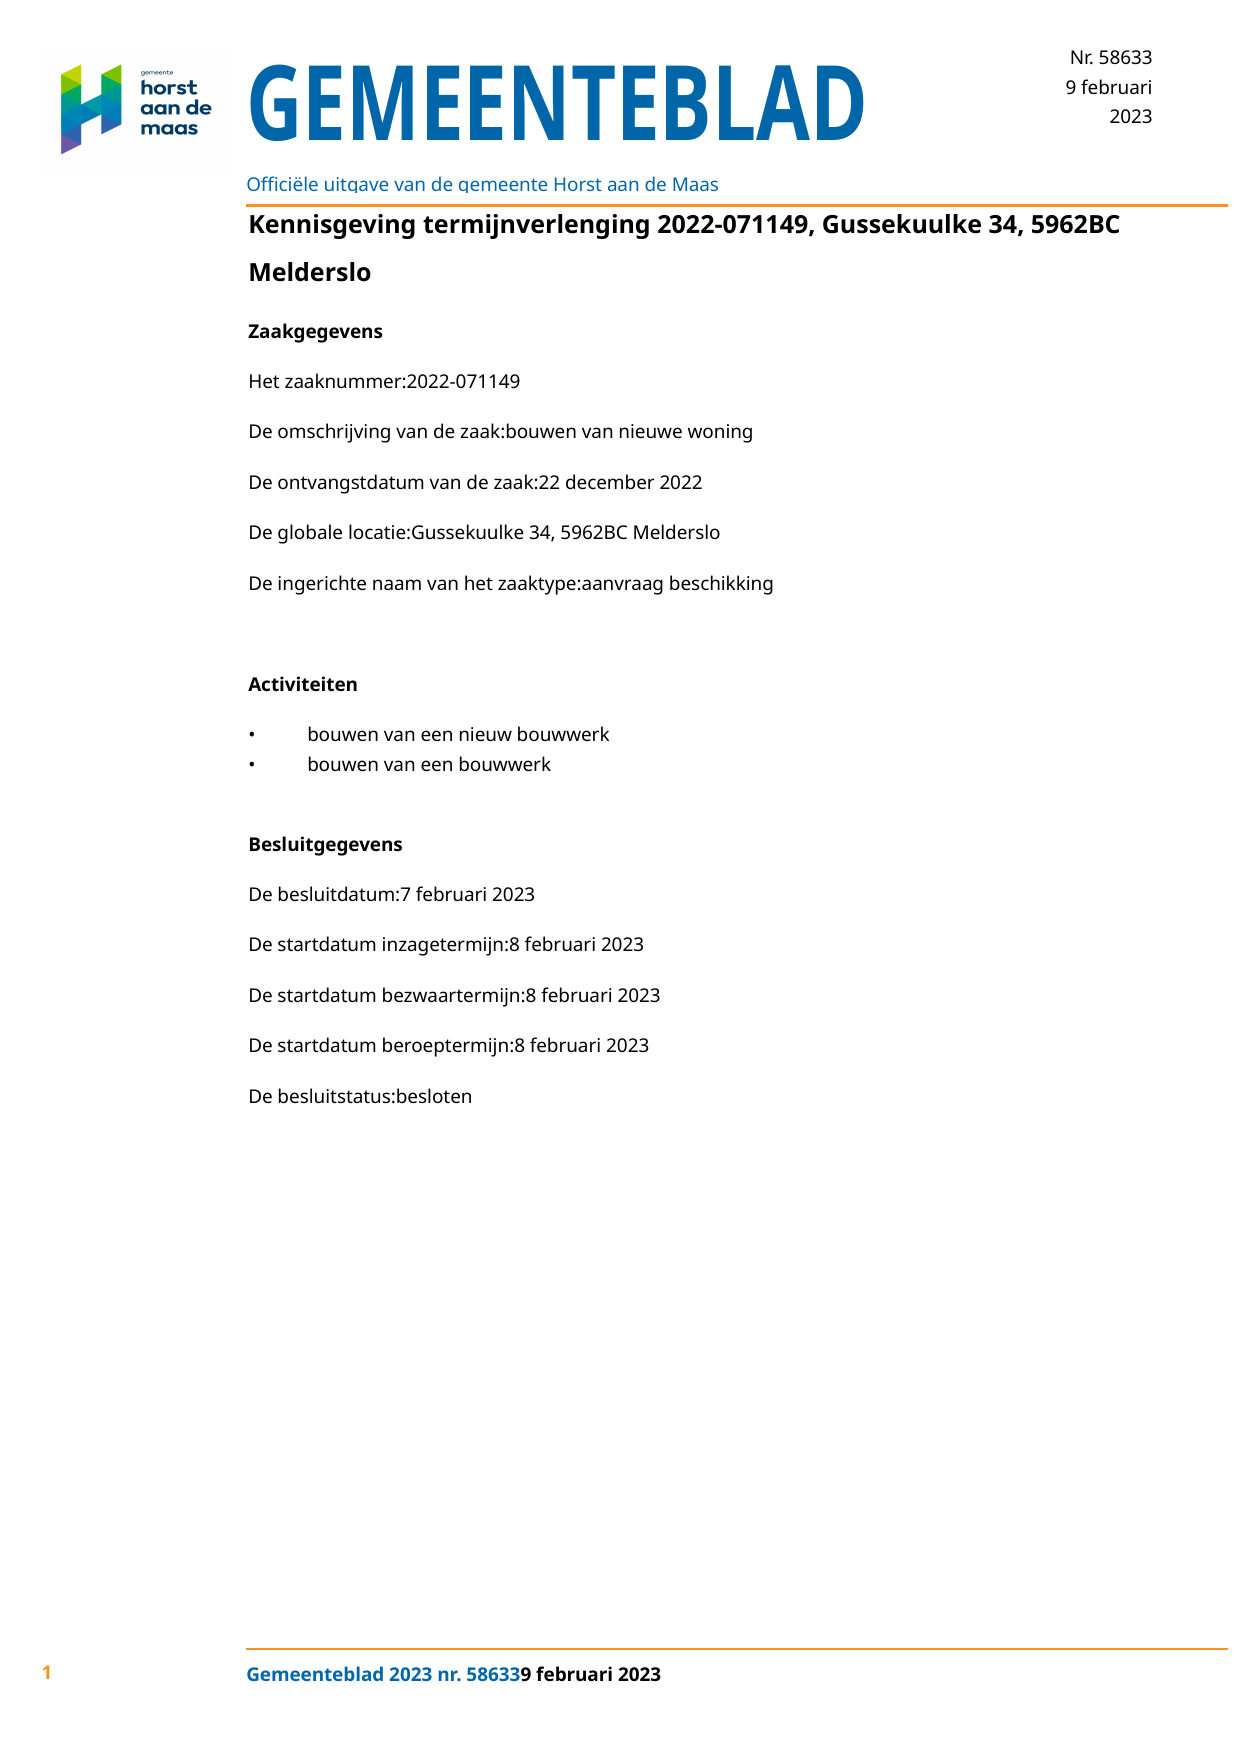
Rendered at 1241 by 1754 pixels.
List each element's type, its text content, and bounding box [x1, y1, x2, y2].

text Besluitgegevens [248, 831, 1152, 857]
text De startdatum bezwaartermijn:8 februari 2023 [248, 982, 1152, 1008]
text De startdatum inzagetermijn:8 februari 2023 [248, 932, 1152, 957]
text Het zaaknummer:2022-071149 [248, 368, 1152, 394]
text De omschrijving van de zaak:bouwen van nieuwe woning [248, 419, 1152, 444]
text De startdatum beroeptermijn:8 februari 2023 [248, 1032, 1152, 1058]
text De besluitdatum:7 februari 2023 [248, 881, 1152, 907]
picture [41, 47, 231, 172]
text De besluitstatus:besloten [248, 1083, 1152, 1109]
text De ontvangstdatum van de zaak:22 december 2022 [248, 469, 1152, 495]
text De ingerichte naam van het zaaktype:aanvraag beschikking [248, 570, 1152, 596]
text Zaakgegevens [248, 318, 1152, 344]
text De globale locatie:Gussekuulke 34, 5962BC Melderslo [248, 519, 1152, 545]
list bouwen van een nieuw bouwwerk [248, 721, 1152, 747]
list bouwen van een bouwwerk [248, 751, 1152, 777]
text Kennisgeving termijnverlenging 2022-071149, Gussekuulke 34, 5962BC Melderslo [248, 207, 1152, 288]
text Activiteiten [248, 671, 1152, 697]
